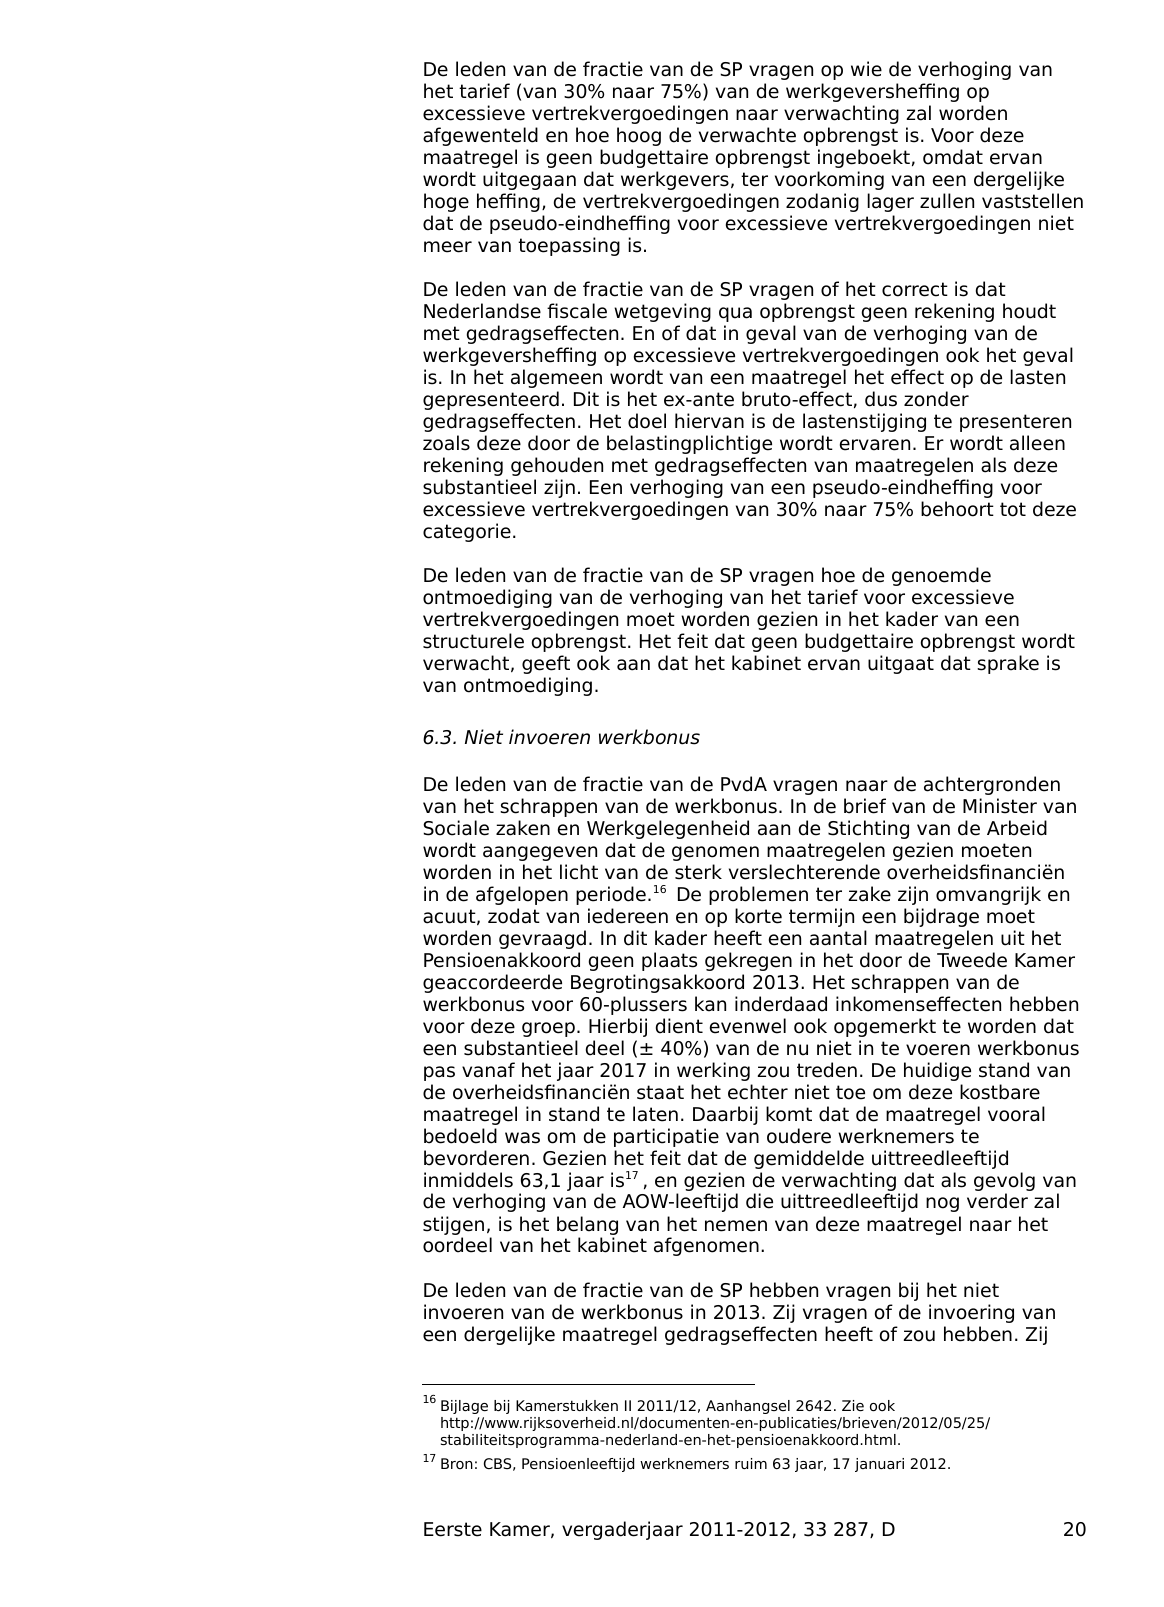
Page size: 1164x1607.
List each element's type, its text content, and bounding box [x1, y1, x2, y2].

text De leden van de fractie van de SP hebben vragen bij het niet invoeren van de werkbonus in 2013. Zij vragen of de invoering van een dergelijke maatregel gedragseffecten heeft of zou hebben. Zij [422, 1279, 1087, 1346]
text De leden van de fractie van de PvdA vragen naar de achtergronden van het schrappen van de werkbonus. In de brief van de Minister van Sociale zaken en Werkgelegenheid aan de Stichting van de Arbeid wordt aangegeven dat de genomen maatregelen gezien moeten worden in het licht van de sterk verslechterende overheidsfinanciën in de afgelopen periode. De problemen ter zake zijn omvangrijk en acuut, zodat van iedereen en op korte termijn een bijdrage moet worden gevraagd. In dit kader heeft een aantal maatregelen uit het Pensioenakkoord geen plaats gekregen in het door de Tweede Kamer geaccordeerde Begrotingsakkoord 2013. Het schrappen van de werkbonus voor 60-plussers kan inderdaad inkomenseffecten hebben voor deze groep. Hierbij dient evenwel ook opgemerkt te worden dat een substantieel deel (± 40%) van de nu niet in te voeren werkbonus pas vanaf het jaar 2017 in werking zou treden. De huidige stand van de overheidsfinanciën staat het echter niet toe om deze kostbare maatregel in stand te laten. Daarbij komt dat de maatregel vooral bedoeld was om de participatie van oudere werknemers te bevorderen. Gezien het feit dat de gemiddelde uittreedleeftijd inmiddels 63,1 jaar is, en gezien de verwachting dat als gevolg van de verhoging van de AOW-leeftijd die uittreedleeftijd nog verder zal stijgen, is het belang van het nemen van deze maatregel naar het oordeel van het kabinet afgenomen. [422, 774, 1087, 1257]
text Bron: CBS, Pensioenleeftijd werknemers ruim 63 jaar, 17 januari 2012. [422, 1452, 1087, 1474]
text De leden van de fractie van de SP vragen op wie de verhoging van het tarief (van 30% naar 75%) van de werkgeversheffing op excessieve vertrekvergoedingen naar verwachting zal worden afgewenteld en hoe hoog de verwachte opbrengst is. Voor deze maatregel is geen budgettaire opbrengst ingeboekt, omdat ervan wordt uitgegaan dat werkgevers, ter voorkoming van een dergelijke hoge heffing, de vertrekvergoedingen zodanig lager zullen vaststellen dat de pseudo-eindheffing voor excessieve vertrekvergoedingen niet meer van toepassing is. [422, 59, 1087, 257]
subtitle 6.3. Niet invoeren werkbonus [422, 727, 1087, 749]
text De leden van de fractie van de SP vragen hoe de genoemde ontmoediging van de verhoging van het tarief voor excessieve vertrekvergoedingen moet worden gezien in het kader van een structurele opbrengst. Het feit dat geen budgettaire opbrengst wordt verwacht, geeft ook aan dat het kabinet ervan uitgaat dat sprake is van ontmoediging. [422, 565, 1087, 697]
text De leden van de fractie van de SP vragen of het correct is dat Nederlandse fiscale wetgeving qua opbrengst geen rekening houdt met gedragseffecten. En of dat in geval van de verhoging van de werkgeversheffing op excessieve vertrekvergoedingen ook het geval is. In het algemeen wordt van een maatregel het effect op de lasten gepresenteerd. Dit is het ex-ante bruto-effect, dus zonder gedragseffecten. Het doel hiervan is de lastenstijging te presenteren zoals deze door de belastingplichtige wordt ervaren. Er wordt alleen rekening gehouden met gedragseffecten van maatregelen als deze substantieel zijn. Een verhoging van een pseudo-eindheffing voor excessieve vertrekvergoedingen van 30% naar 75% behoort tot deze categorie. [422, 279, 1087, 543]
text Bijlage bij Kamerstukken II 2011/12, Aanhangsel 2642. Zie ook http://www.rijksoverheid.nl/documenten-en-publicaties/brieven/2012/05/25/stabiliteitsprogramma-nederland-en-het-pensioenakkoord.html. [422, 1393, 1087, 1449]
